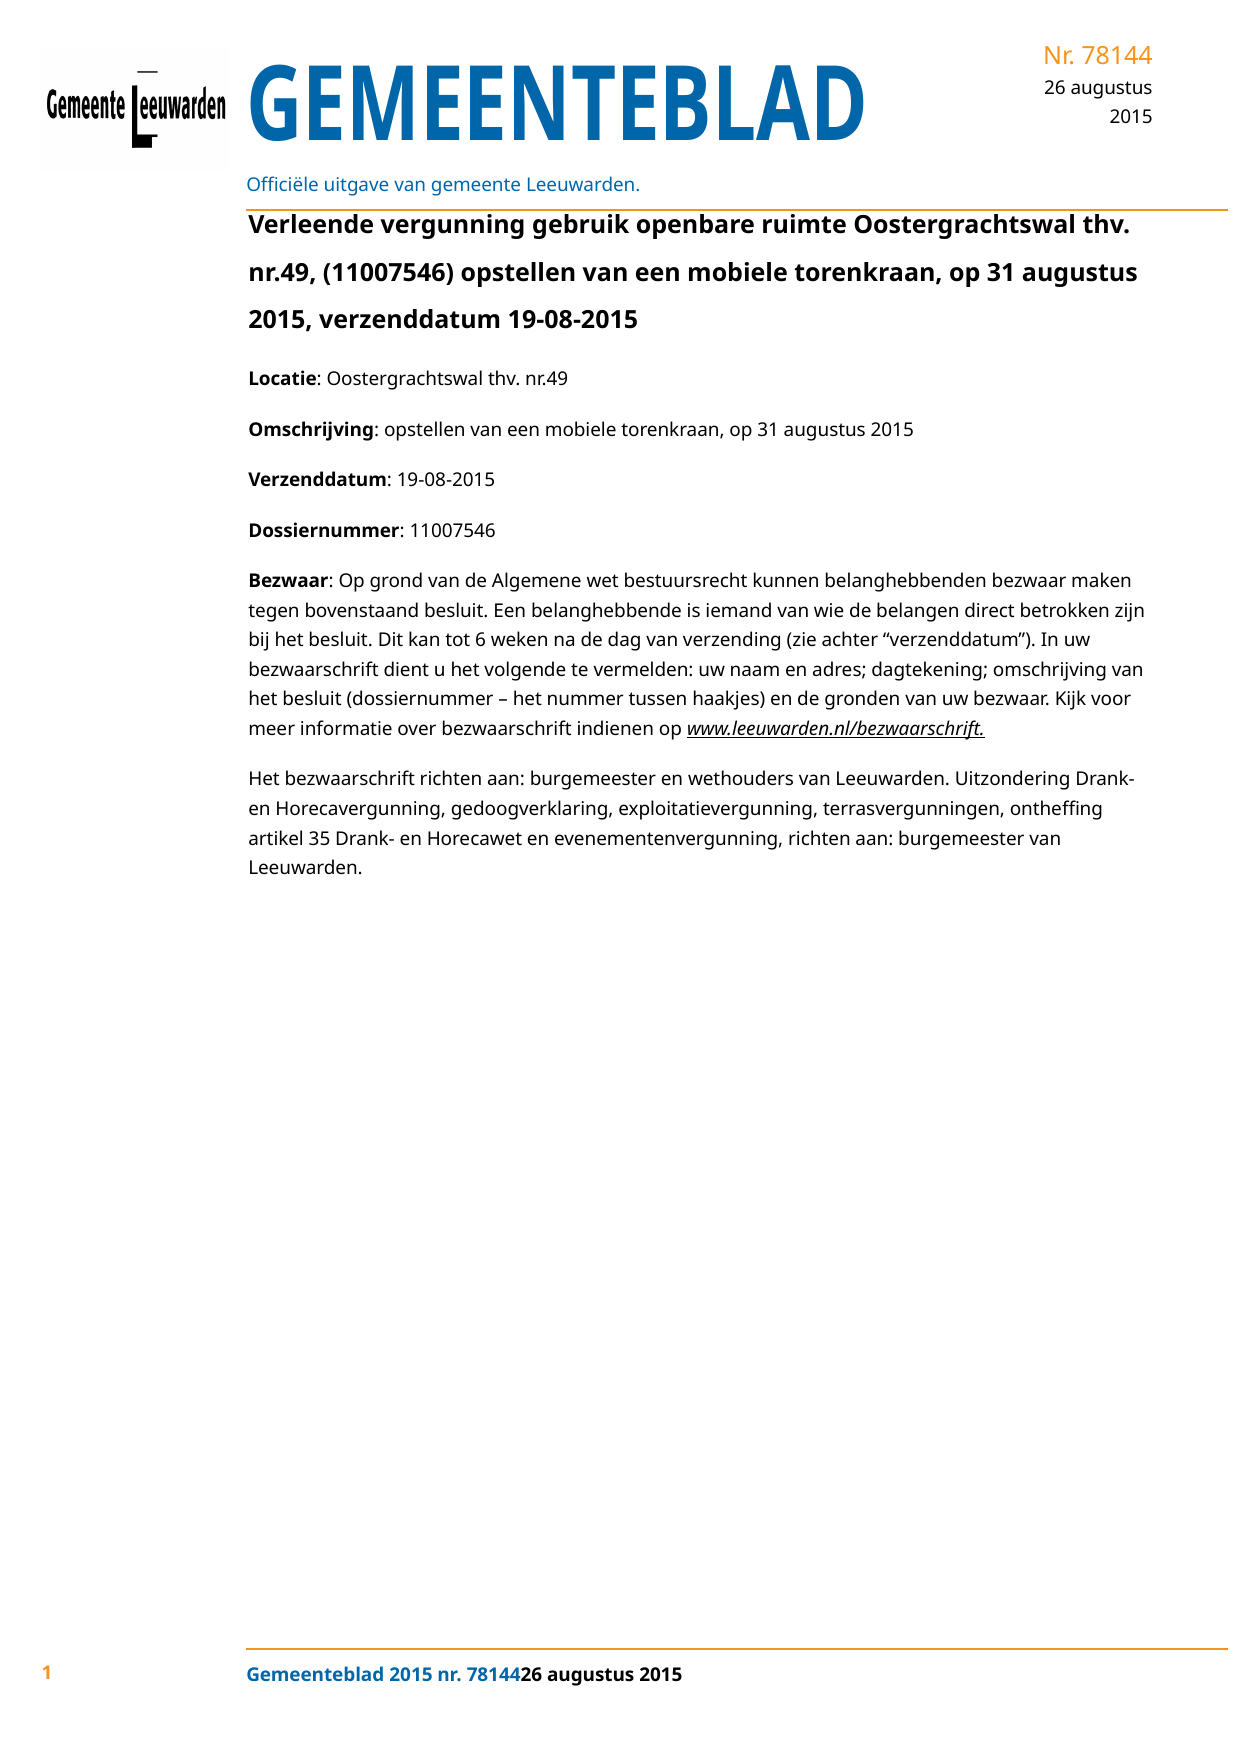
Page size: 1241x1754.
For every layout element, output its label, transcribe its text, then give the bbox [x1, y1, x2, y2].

text Verzenddatum: 19-08-2015 [248, 466, 1152, 492]
text Verleende vergunning gebruik openbare ruimte Oostergrachtswal thv. nr.49, (11007546) opstellen van een mobiele torenkraan, op 31 augustus 2015, verzenddatum 19-08-2015 [248, 211, 1152, 336]
text Locatie: Oostergrachtswal thv. nr.49 [248, 366, 1152, 391]
text Bezwaar: Op grond van de Algemene wet bestuursrecht kunnen belanghebbenden bezwaar maken tegen bovenstaand besluit. Een belanghebbende is iemand van wie de belangen direct betrokken zijn bij het besluit. Dit kan tot 6 weken na de dag van verzending (zie achter “verzenddatum”). In uw bezwaarschrift dient u het volgende te vermelden: uw naam en adres; dagtekening; omschrijving van het besluit (dossiernummer – het nummer tussen haakjes) en de gronden van uw bezwaar. Kijk voor meer informatie over bezwaarschrift indienen op www.leeuwarden.nl/bezwaarschrift. [248, 567, 1152, 741]
text Dossiernummer: 11007546 [248, 517, 1152, 542]
picture [41, 47, 231, 172]
text Het bezwaarschrift richten aan: burgemeester en wethouders van Leeuwarden. Uitzondering Drank- en Horecavergunning, gedoogverklaring, exploitatievergunning, terrasvergunningen, ontheffing artikel 35 Drank- en Horecawet en evenementenvergunning, richten aan: burgemeester van Leeuwarden. [248, 766, 1152, 880]
text Omschrijving: opstellen van een mobiele torenkraan, op 31 augustus 2015 [248, 416, 1152, 442]
